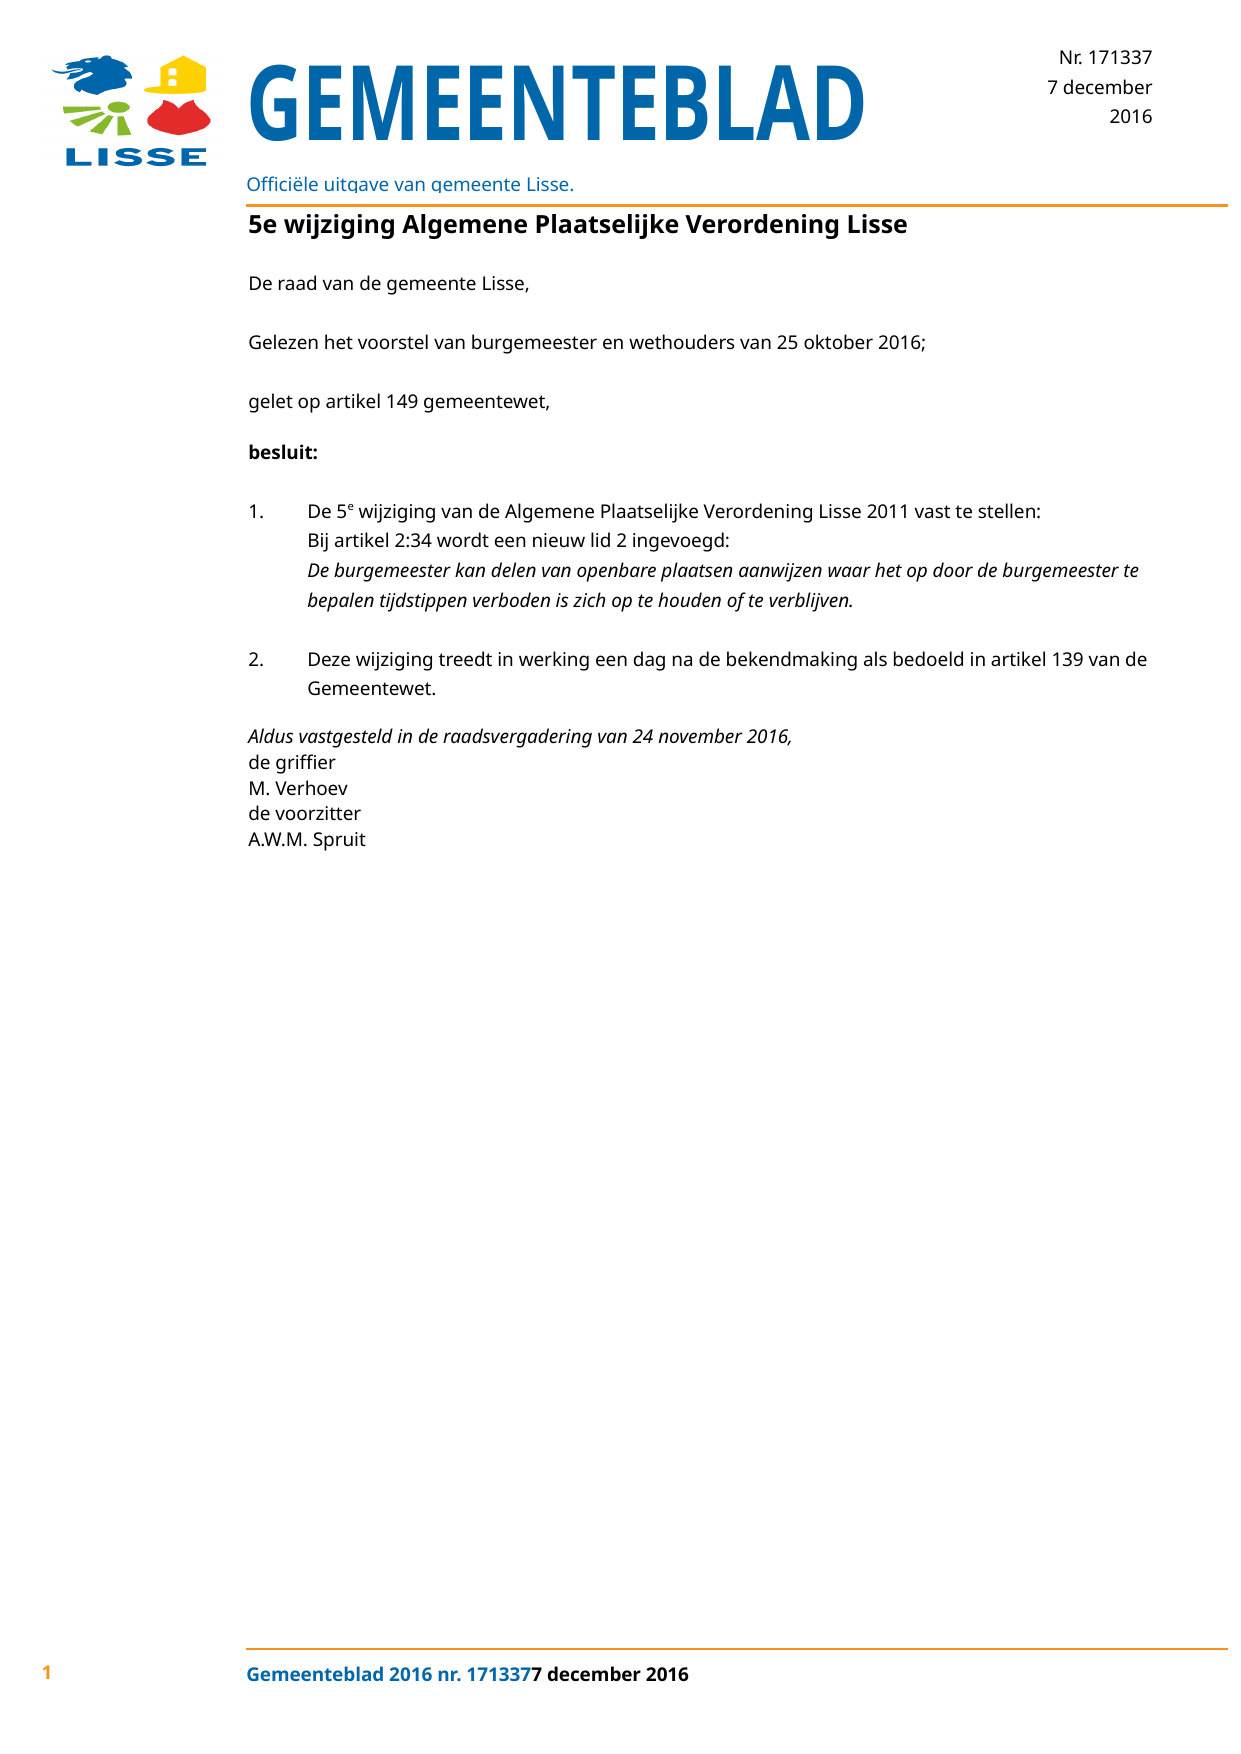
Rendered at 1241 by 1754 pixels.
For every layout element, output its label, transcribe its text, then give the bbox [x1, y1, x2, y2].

text gelet op artikel 149 gemeentewet, [248, 389, 1152, 414]
text Aldus vastgesteld in de raadsvergadering van 24 november 2016, [248, 723, 1152, 749]
text M. Verhoev [248, 775, 1152, 801]
list Deze wijziging treedt in werking een dag na de bekendmaking als bedoeld in artikel 139 van de Gemeentewet. [248, 646, 1152, 701]
list Bij artikel 2:34 wordt een nieuw lid 2 ingevoegd: [248, 528, 1152, 553]
text De raad van de gemeente Lisse, [248, 270, 1152, 296]
list De burgemeester kan delen van openbare plaatsen aanwijzen waar het op door de burgemeester te bepalen tijdstippen verboden is zich op te houden of te verblijven. [248, 557, 1152, 613]
text Gelezen het voorstel van burgemeester en wethouders van 25 oktober 2016; [248, 329, 1152, 355]
picture [41, 47, 231, 172]
text besluit: [248, 439, 1152, 465]
text de griffier [248, 749, 1152, 775]
text 5e wijziging Algemene Plaatselijke Verordening Lisse [248, 207, 1152, 241]
text A.W.M. Spruit [248, 826, 1152, 852]
text de voorzitter [248, 801, 1152, 826]
list De 5e wijziging van de Algemene Plaatselijke Verordening Lisse 2011 vast te stellen: [248, 498, 1152, 524]
